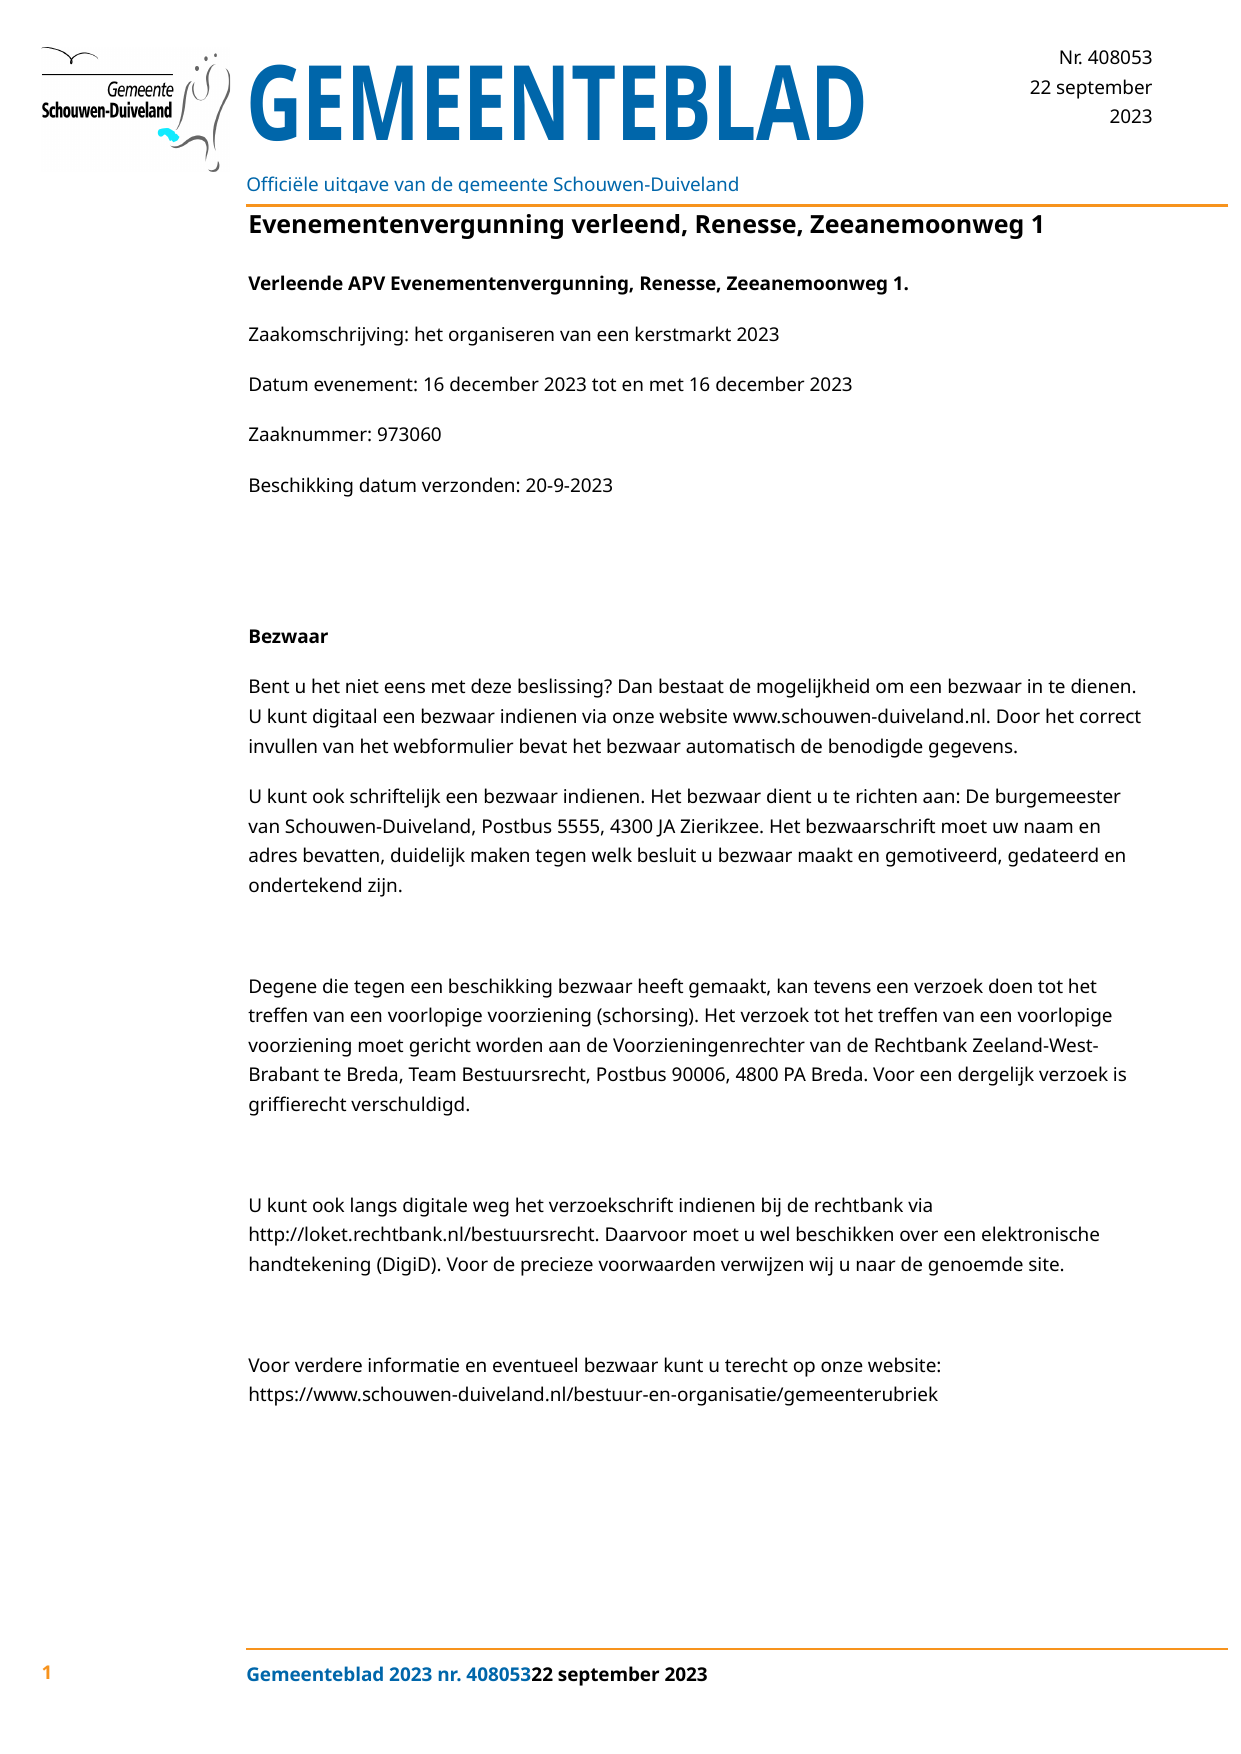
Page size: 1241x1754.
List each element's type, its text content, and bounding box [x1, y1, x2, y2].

text Bezwaar [248, 623, 1152, 649]
text U kunt ook langs digitale weg het verzoekschrift indienen bij de rechtbank via http://loket.rechtbank.nl/bestuursrecht. Daarvoor moet u wel beschikken over een elektronische handtekening (DigiD). Voor de precieze voorwaarden verwijzen wij u naar de genoemde site. [248, 1192, 1152, 1277]
text Zaaknummer: 973060 [248, 422, 1152, 447]
text Datum evenement: 16 december 2023 tot en met 16 december 2023 [248, 371, 1152, 397]
text Verleende APV Evenementenvergunning, Renesse, Zeeanemoonweg 1. [248, 270, 1152, 296]
picture [41, 47, 231, 172]
text U kunt ook schriftelijk een bezwaar indienen. Het bezwaar dient u te richten aan: De burgemeester van Schouwen-Duiveland, Postbus 5555, 4300 JA Zierikzee. Het bezwaarschrift moet uw naam en adres bevatten, duidelijk maken tegen welk besluit u bezwaar maakt en gemotiveerd, gedateerd en ondertekend zijn. [248, 783, 1152, 898]
text Zaakomschrijving: het organiseren van een kerstmarkt 2023 [248, 321, 1152, 346]
text Beschikking datum verzonden: 20-9-2023 [248, 472, 1152, 498]
text Bent u het niet eens met deze beslissing? Dan bestaat de mogelijkheid om een bezwaar in te dienen. U kunt digitaal een bezwaar indienen via onze website www.schouwen-duiveland.nl. Door het correct invullen van het webformulier bevat het bezwaar automatisch de benodigde gegevens. [248, 674, 1152, 758]
text Degene die tegen een beschikking bezwaar heeft gemaakt, kan tevens een verzoek doen tot het treffen van een voorlopige voorziening (schorsing). Het verzoek tot het treffen van een voorlopige voorziening moet gericht worden aan de Voorzieningenrechter van de Rechtbank Zeeland-West-Brabant te Breda, Team Bestuursrecht, Postbus 90006, 4800 PA Breda. Voor een dergelijk verzoek is griffierecht verschuldigd. [248, 973, 1152, 1117]
text Evenementenvergunning verleend, Renesse, Zeeanemoonweg 1 [248, 207, 1152, 241]
text Voor verdere informatie en eventueel bezwaar kunt u terecht op onze website: https://www.schouwen-duiveland.nl/bestuur-en-organisatie/gemeenterubriek [248, 1352, 1152, 1407]
